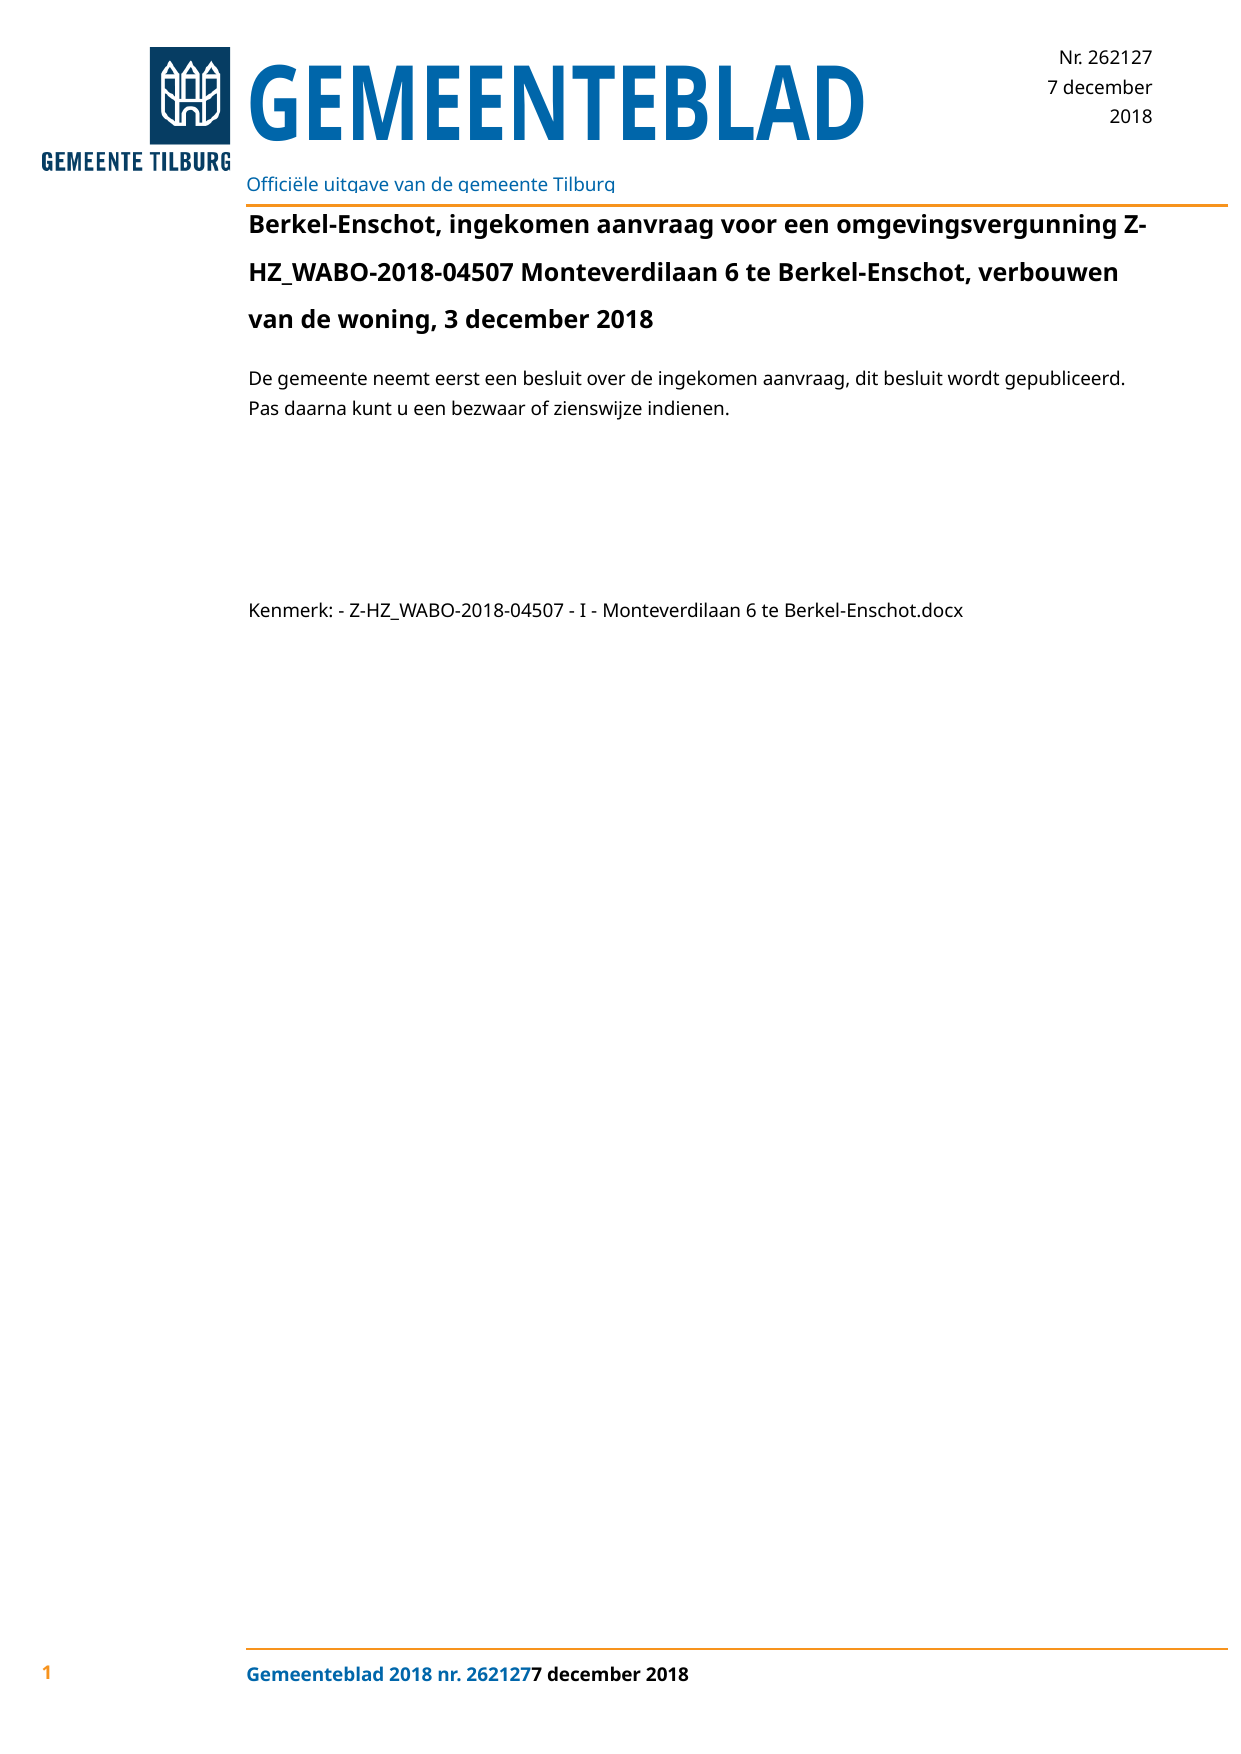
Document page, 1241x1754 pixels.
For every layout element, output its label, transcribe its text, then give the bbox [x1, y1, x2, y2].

text Kenmerk: - Z-HZ_WABO-2018-04507 - I - Monteverdilaan 6 te Berkel-Enschot.docx [248, 597, 1152, 622]
text De gemeente neemt eerst een besluit over de ingekomen aanvraag, dit besluit wordt gepubliceerd. Pas daarna kunt u een bezwaar of zienswijze indienen. [248, 366, 1152, 421]
text Berkel-Enschot, ingekomen aanvraag voor een omgevingsvergunning Z-HZ_WABO-2018-04507 Monteverdilaan 6 te Berkel-Enschot, verbouwen van de woning, 3 december 2018 [248, 207, 1152, 336]
picture [41, 47, 231, 172]
